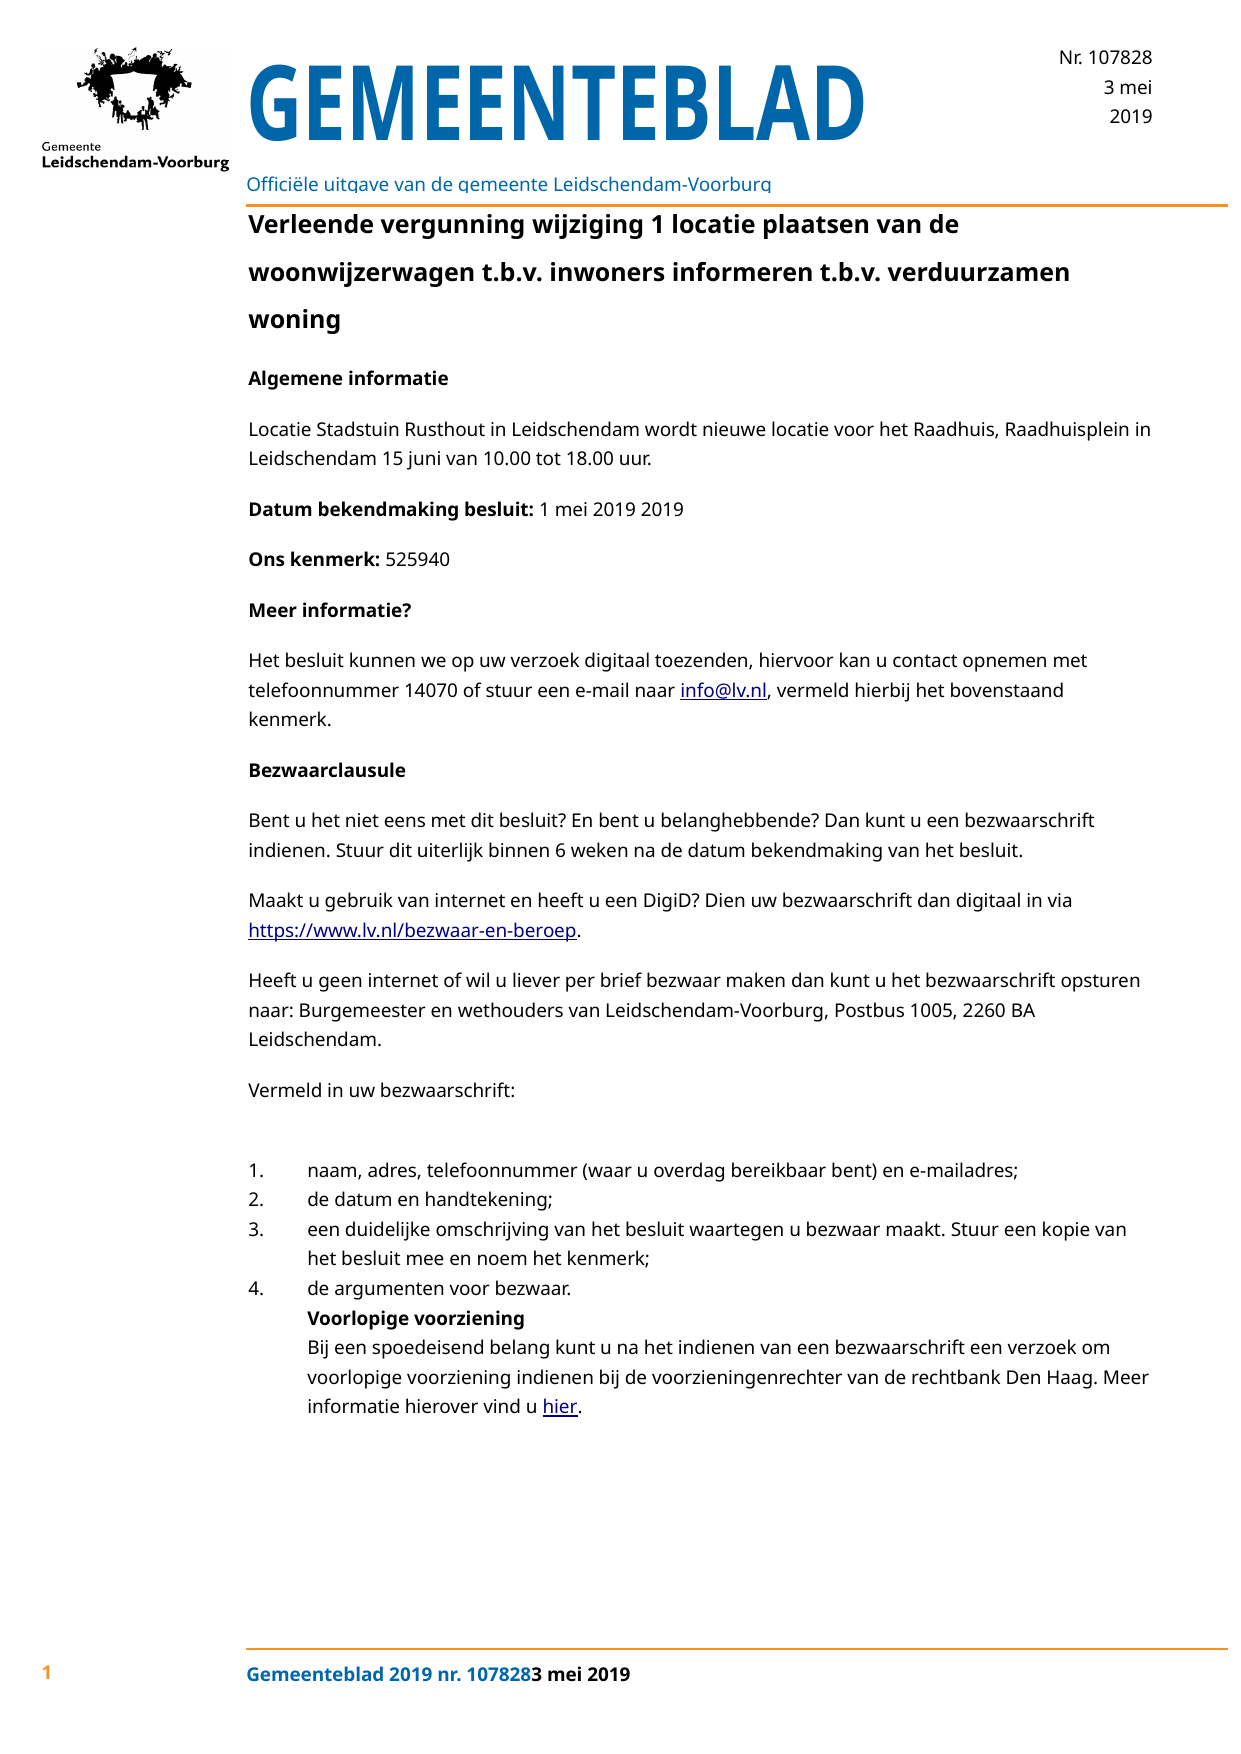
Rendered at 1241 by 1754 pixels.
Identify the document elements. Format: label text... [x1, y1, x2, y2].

list Voorlopige voorziening [248, 1305, 1152, 1330]
list naam, adres, telefoonnummer (waar u overdag bereikbaar bent) en e-mailadres; [248, 1157, 1152, 1182]
text Locatie Stadstuin Rusthout in Leidschendam wordt nieuwe locatie voor het Raadhuis, Raadhuisplein in Leidschendam 15 juni van 10.00 tot 18.00 uur. [248, 416, 1152, 471]
picture [41, 47, 231, 172]
text Bezwaarclausule [248, 757, 1152, 782]
text Verleende vergunning wijziging 1 locatie plaatsen van de woonwijzerwagen t.b.v. inwoners informeren t.b.v. verduurzamen woning [248, 207, 1152, 336]
text Vermeld in uw bezwaarschrift: [248, 1077, 1152, 1102]
text Het besluit kunnen we op uw verzoek digitaal toezenden, hiervoor kan u contact opnemen met telefoonnummer 14070 of stuur een e-mail naar info@lv.nl, vermeld hierbij het bovenstaand kenmerk. [248, 647, 1152, 732]
text Algemene informatie [248, 366, 1152, 391]
text Ons kenmerk: 525940 [248, 546, 1152, 572]
text Datum bekendmaking besluit: 1 mei 2019 2019 [248, 496, 1152, 522]
list de datum en handtekening; [248, 1186, 1152, 1212]
text Meer informatie? [248, 597, 1152, 622]
text Bent u het niet eens met dit besluit? En bent u belanghebbende? Dan kunt u een bezwaarschrift indienen. Stuur dit uiterlijk binnen 6 weken na de datum bekendmaking van het besluit. [248, 807, 1152, 862]
list een duidelijke omschrijving van het besluit waartegen u bezwaar maakt. Stuur een kopie van het besluit mee en noem het kenmerk; [248, 1216, 1152, 1271]
text Heeft u geen internet of wil u liever per brief bezwaar maken dan kunt u het bezwaarschrift opsturen naar: Burgemeester en wethouders van Leidschendam-Voorburg, Postbus 1005, 2260 BA Leidschendam. [248, 967, 1152, 1052]
list Bij een spoedeisend belang kunt u na het indienen van een bezwaarschrift een verzoek om voorlopige voorziening indienen bij de voorzieningenrechter van de rechtbank Den Haag. Meer informatie hierover vind u hier. [248, 1334, 1152, 1419]
list de argumenten voor bezwaar. [248, 1275, 1152, 1301]
text Maakt u gebruik van internet en heeft u een DigiD? Dien uw bezwaarschrift dan digitaal in via https://www.lv.nl/bezwaar-en-beroep. [248, 887, 1152, 942]
